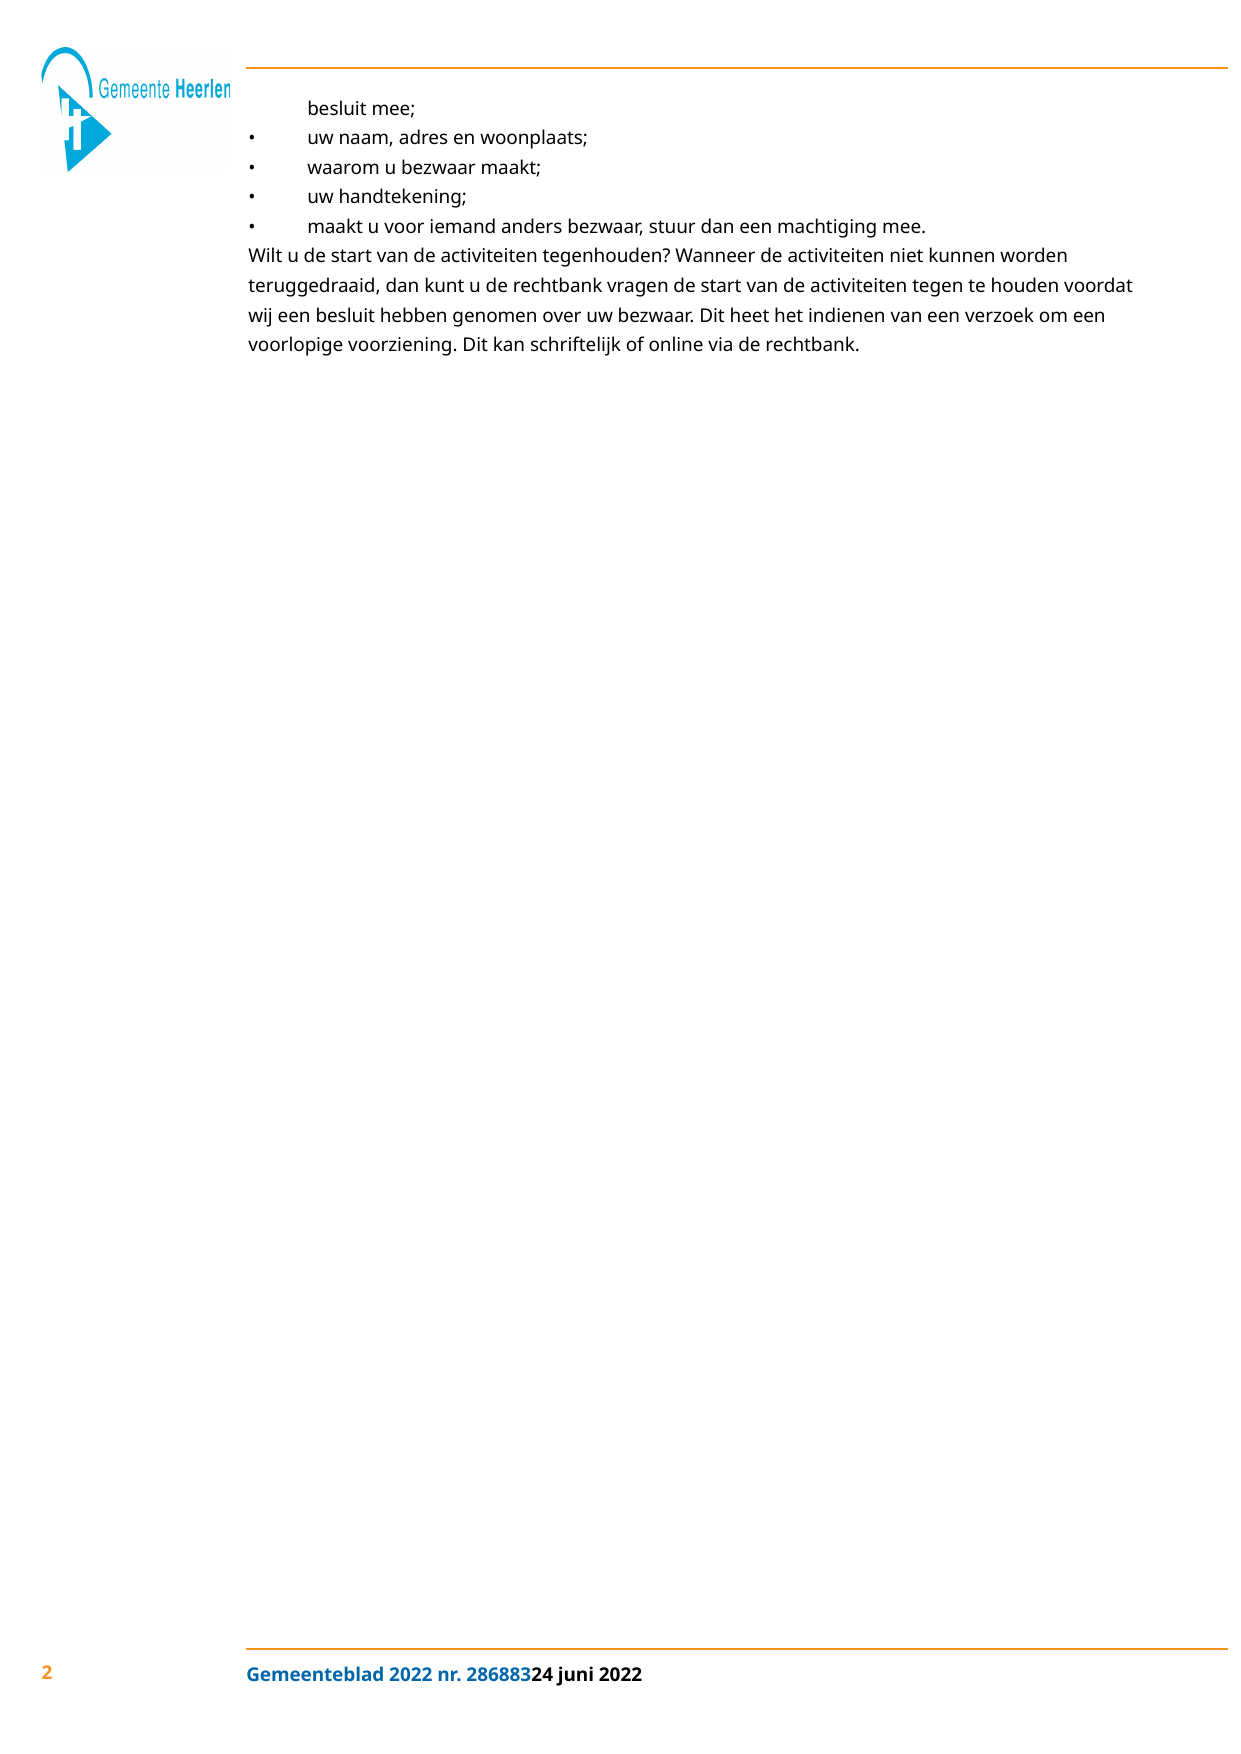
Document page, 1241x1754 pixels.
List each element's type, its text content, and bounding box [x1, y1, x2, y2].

text Wilt u de start van de activiteiten tegenhouden? Wanneer de activiteiten niet kunnen worden teruggedraaid, dan kunt u de rechtbank vragen de start van de activiteiten tegen te houden voordat wij een besluit hebben genomen over uw bezwaar. Dit heet het indienen van een verzoek om een voorlopige voorziening. Dit kan schriftelijk of online via de rechtbank. [248, 243, 1152, 357]
list uw naam, adres en woonplaats; [248, 124, 1152, 150]
list besluit mee; [248, 95, 1152, 121]
picture [41, 47, 59, 70]
picture [41, 47, 231, 172]
list maakt u voor iemand anders bezwaar, stuur dan een machtiging mee. [248, 213, 1152, 239]
list waarom u bezwaar maakt; [248, 154, 1152, 180]
list uw handtekening; [248, 183, 1152, 209]
